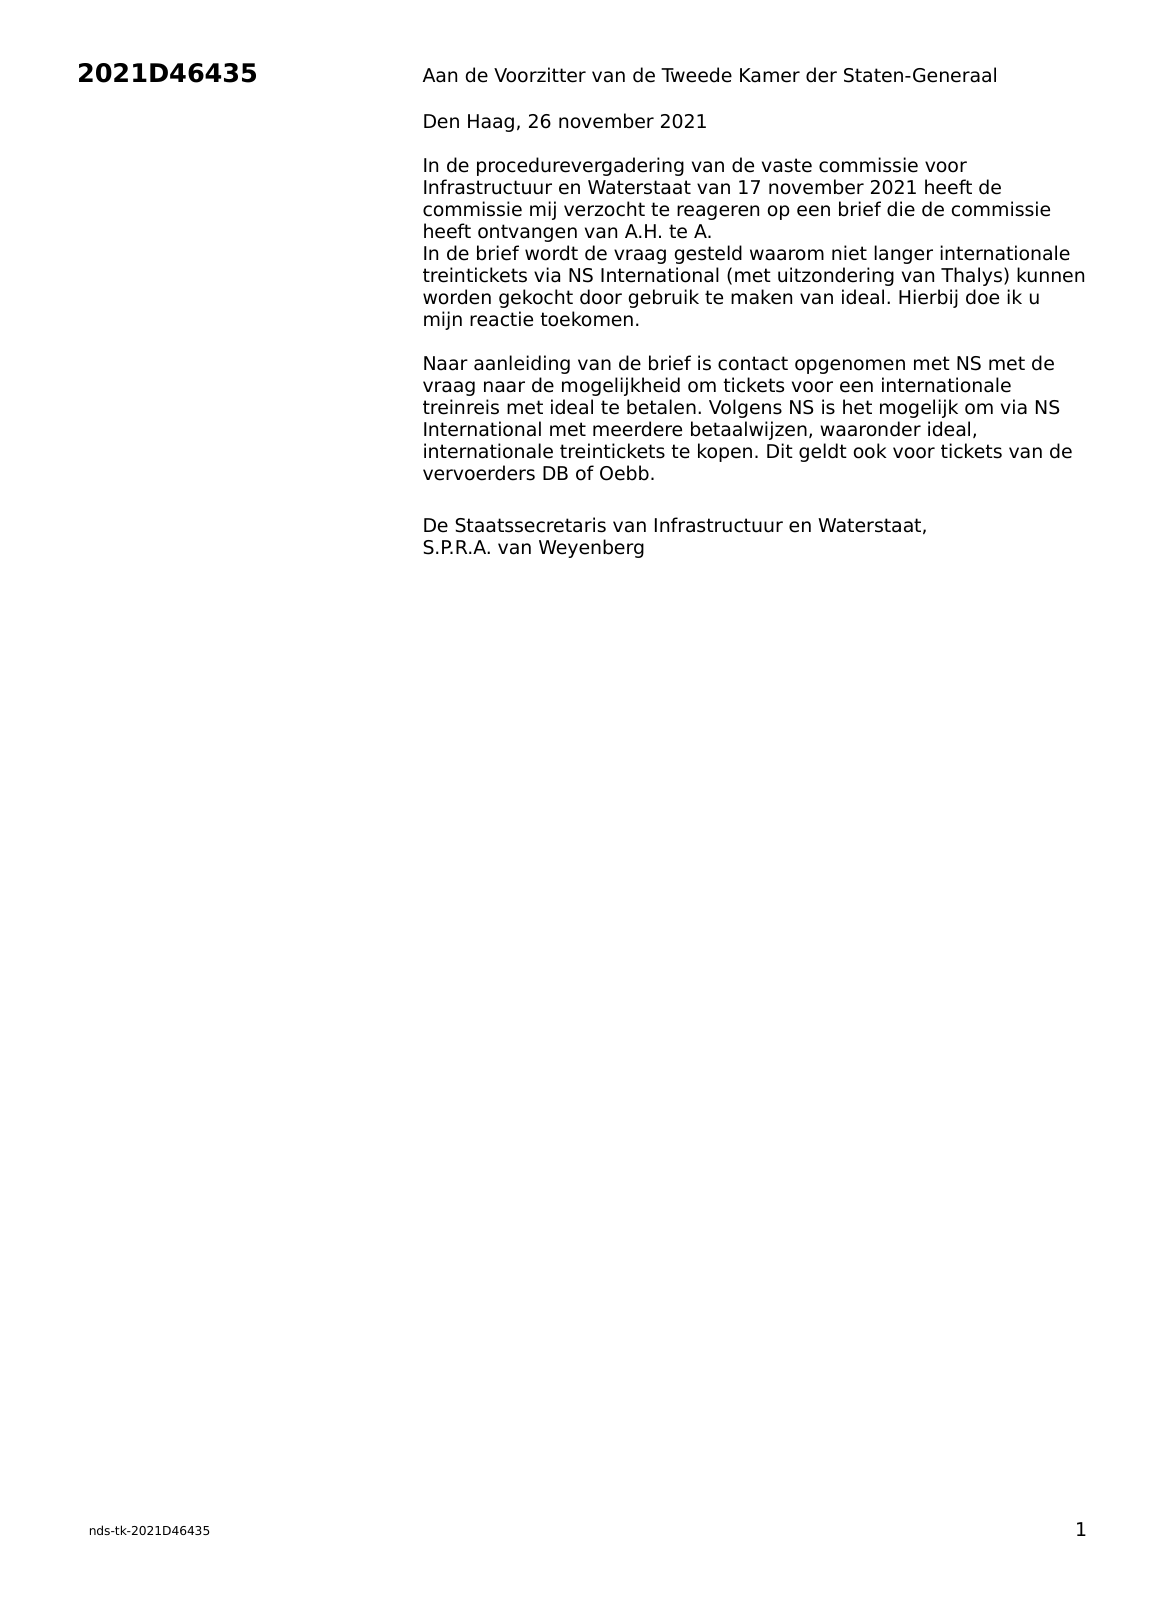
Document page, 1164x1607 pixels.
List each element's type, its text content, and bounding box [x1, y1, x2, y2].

text 2021D46435 Aan de Voorzitter van de Tweede Kamer der Staten-Generaal [77, 59, 1087, 89]
text Naar aanleiding van de brief is contact opgenomen met NS met de vraag naar de mogelijkheid om tickets voor een internationale treinreis met ideal te betalen. Volgens NS is het mogelijk om via NS International met meerdere betaalwijzen, waaronder ideal, internationale treintickets te kopen. Dit geldt ook voor tickets van de vervoerders DB of Oebb. [422, 353, 1087, 485]
text In de brief wordt de vraag gesteld waarom niet langer internationale treintickets via NS International (met uitzondering van Thalys) kunnen worden gekocht door gebruik te maken van ideal. Hierbij doe ik u mijn reactie toekomen. [422, 243, 1087, 331]
text Den Haag, 26 november 2021 [422, 111, 1087, 133]
text De Staatssecretaris van Infrastructuur en Waterstaat, S.P.R.A. van Weyenberg [422, 515, 1087, 559]
text nds-tk-2021D46435 [88, 1524, 323, 1538]
text In de procedurevergadering van de vaste commissie voor Infrastructuur en Waterstaat van 17 november 2021 heeft de commissie mij verzocht te reageren op een brief die de commissie heeft ontvangen van A.H. te A. [422, 155, 1087, 243]
